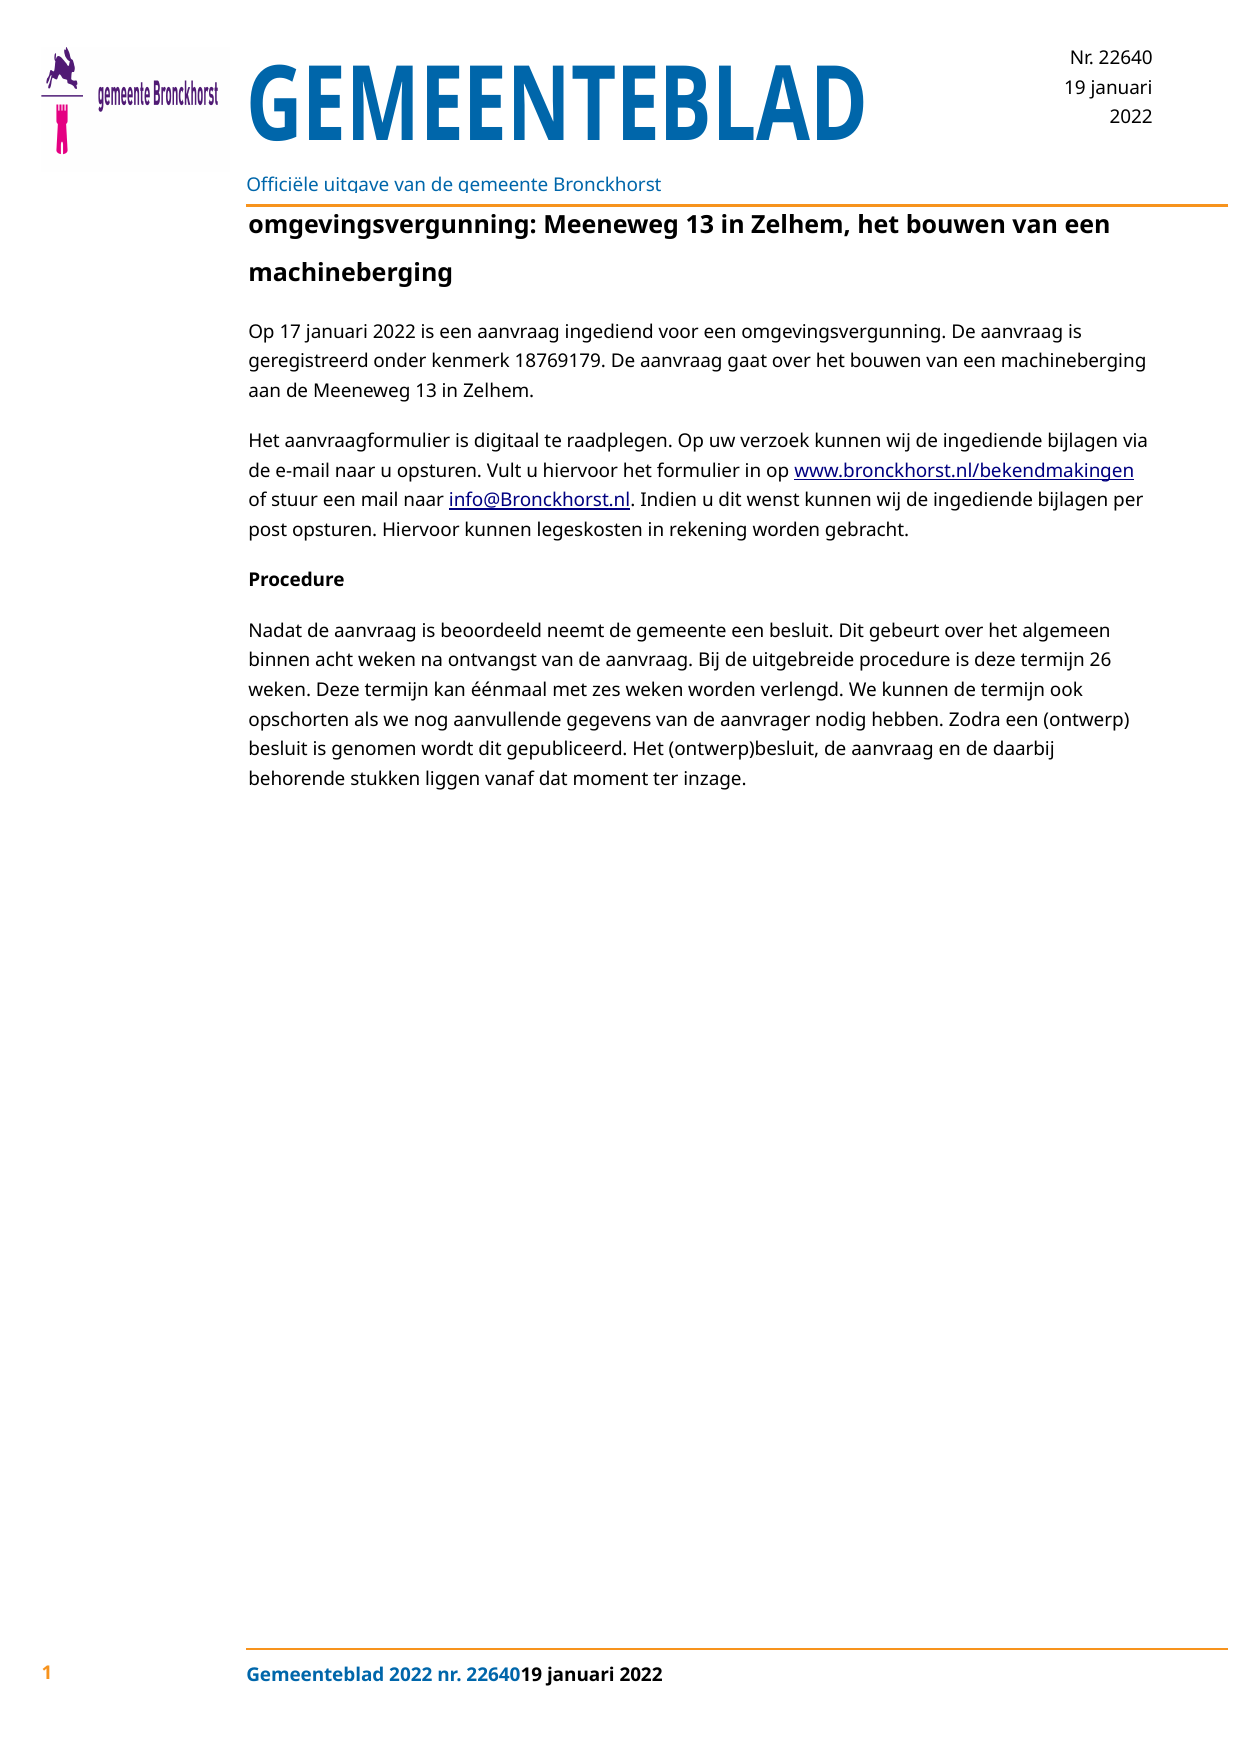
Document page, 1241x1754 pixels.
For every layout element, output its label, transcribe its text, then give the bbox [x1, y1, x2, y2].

text Het aanvraagformulier is digitaal te raadplegen. Op uw verzoek kunnen wij de ingediende bijlagen via de e-mail naar u opsturen. Vult u hiervoor het formulier in op www.bronckhorst.nl/bekendmakingen of stuur een mail naar info@Bronckhorst.nl. Indien u dit wenst kunnen wij de ingediende bijlagen per post opsturen. Hiervoor kunnen legeskosten in rekening worden gebracht. [248, 427, 1152, 542]
picture [41, 47, 231, 172]
text Op 17 januari 2022 is een aanvraag ingediend voor een omgevingsvergunning. De aanvraag is geregistreerd onder kenmerk 18769179. De aanvraag gaat over het bouwen van een machineberging aan de Meeneweg 13 in Zelhem. [248, 318, 1152, 403]
text Procedure [248, 567, 1152, 592]
text Nadat de aanvraag is beoordeeld neemt de gemeente een besluit. Dit gebeurt over het algemeen binnen acht weken na ontvangst van de aanvraag. Bij de uitgebreide procedure is deze termijn 26 weken. Deze termijn kan éénmaal met zes weken worden verlengd. We kunnen de termijn ook opschorten als we nog aanvullende gegevens van de aanvrager nodig hebben. Zodra een (ontwerp) besluit is genomen wordt dit gepubliceerd. Het (ontwerp)besluit, de aanvraag en de daarbij behorende stukken liggen vanaf dat moment ter inzage. [248, 617, 1152, 791]
text omgevingsvergunning: Meeneweg 13 in Zelhem, het bouwen van een machineberging [248, 207, 1152, 288]
